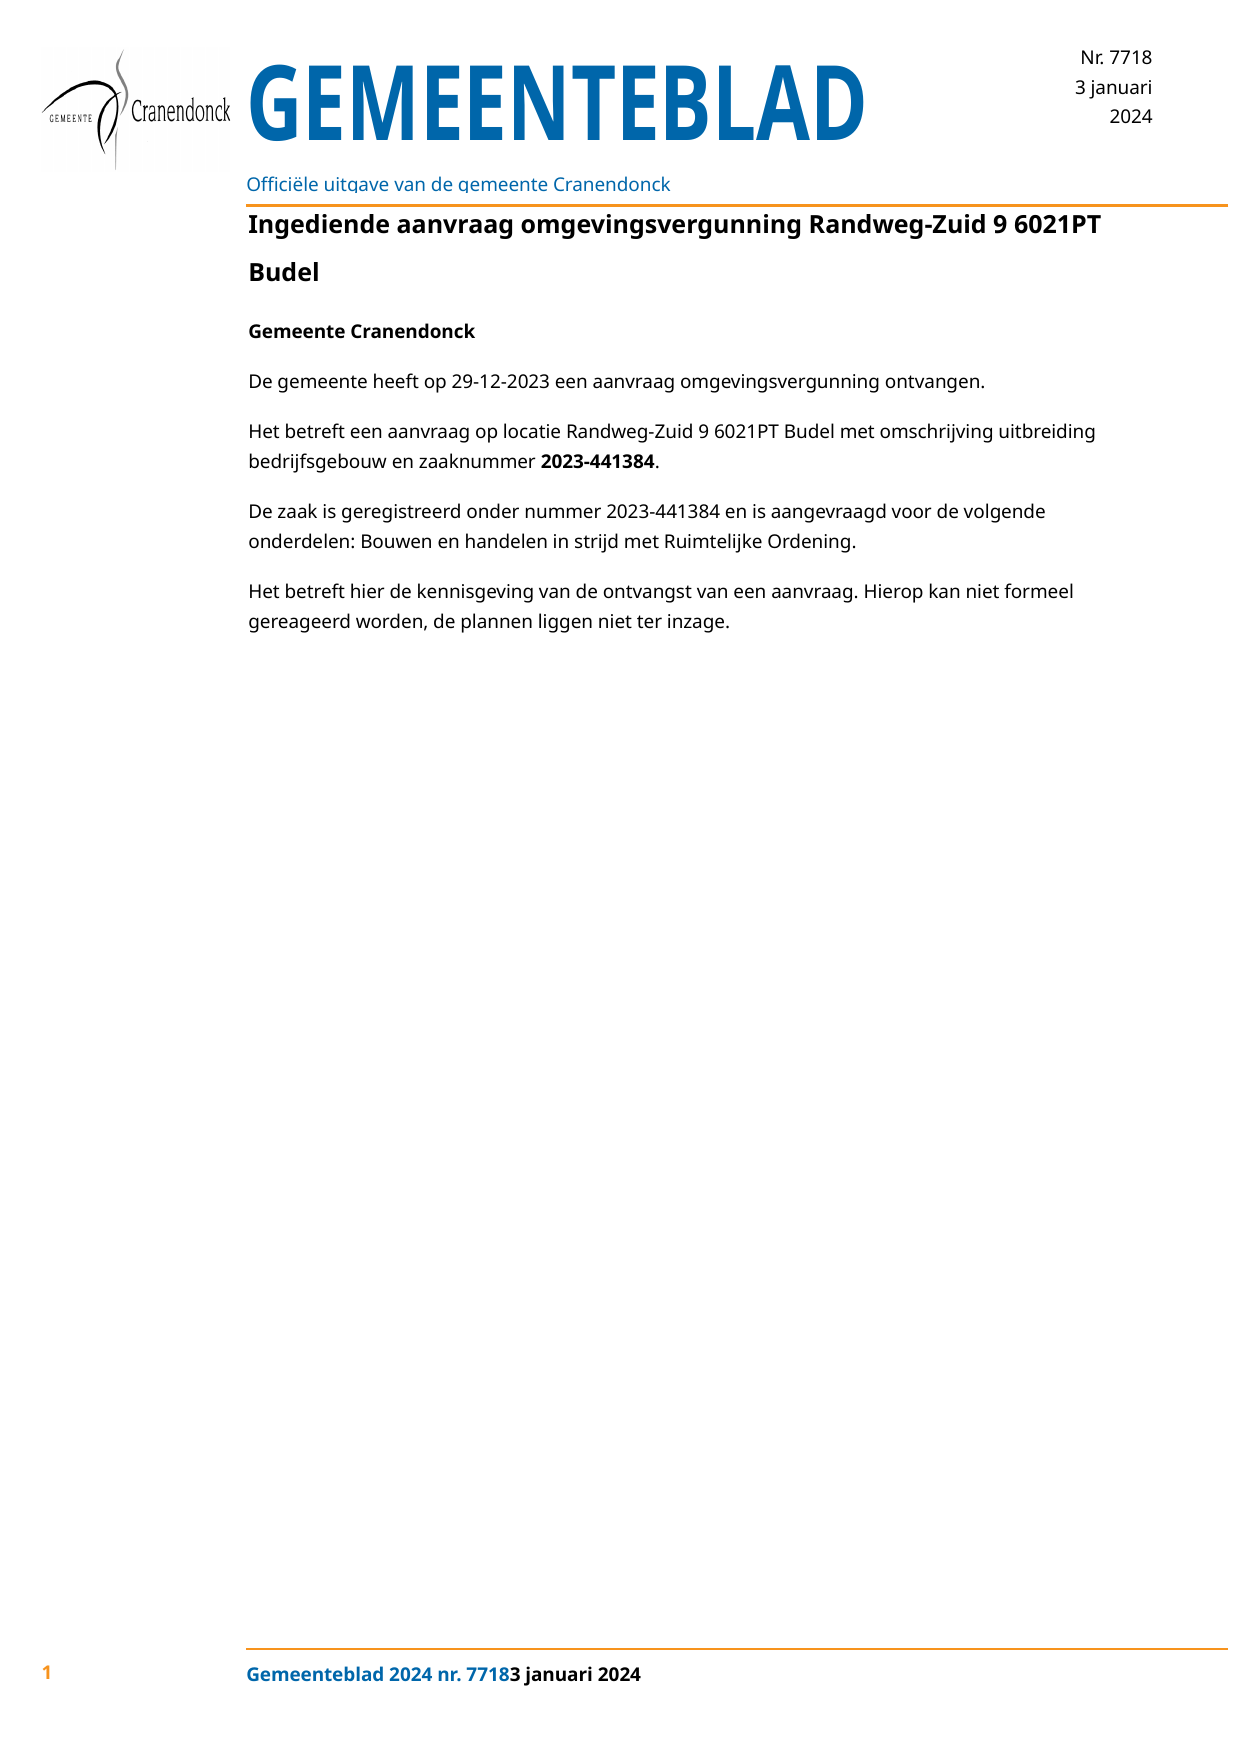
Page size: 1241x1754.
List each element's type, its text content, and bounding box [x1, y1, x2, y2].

text Het betreft een aanvraag op locatie Randweg-Zuid 9 6021PT Budel met omschrijving uitbreiding bedrijfsgebouw en zaaknummer 2023-441384. [248, 419, 1152, 474]
picture [41, 47, 231, 172]
text Gemeente Cranendonck [248, 318, 1152, 344]
text De zaak is geregistreerd onder nummer 2023-441384 en is aangevraagd voor de volgende onderdelen: Bouwen en handelen in strijd met Ruimtelijke Ordening. [248, 499, 1152, 554]
text Ingediende aanvraag omgevingsvergunning Randweg-Zuid 9 6021PT Budel [248, 207, 1152, 288]
text De gemeente heeft op 29-12-2023 een aanvraag omgevingsvergunning ontvangen. [248, 368, 1152, 394]
text Het betreft hier de kennisgeving van de ontvangst van een aanvraag. Hierop kan niet formeel gereageerd worden, de plannen liggen niet ter inzage. [248, 579, 1152, 634]
